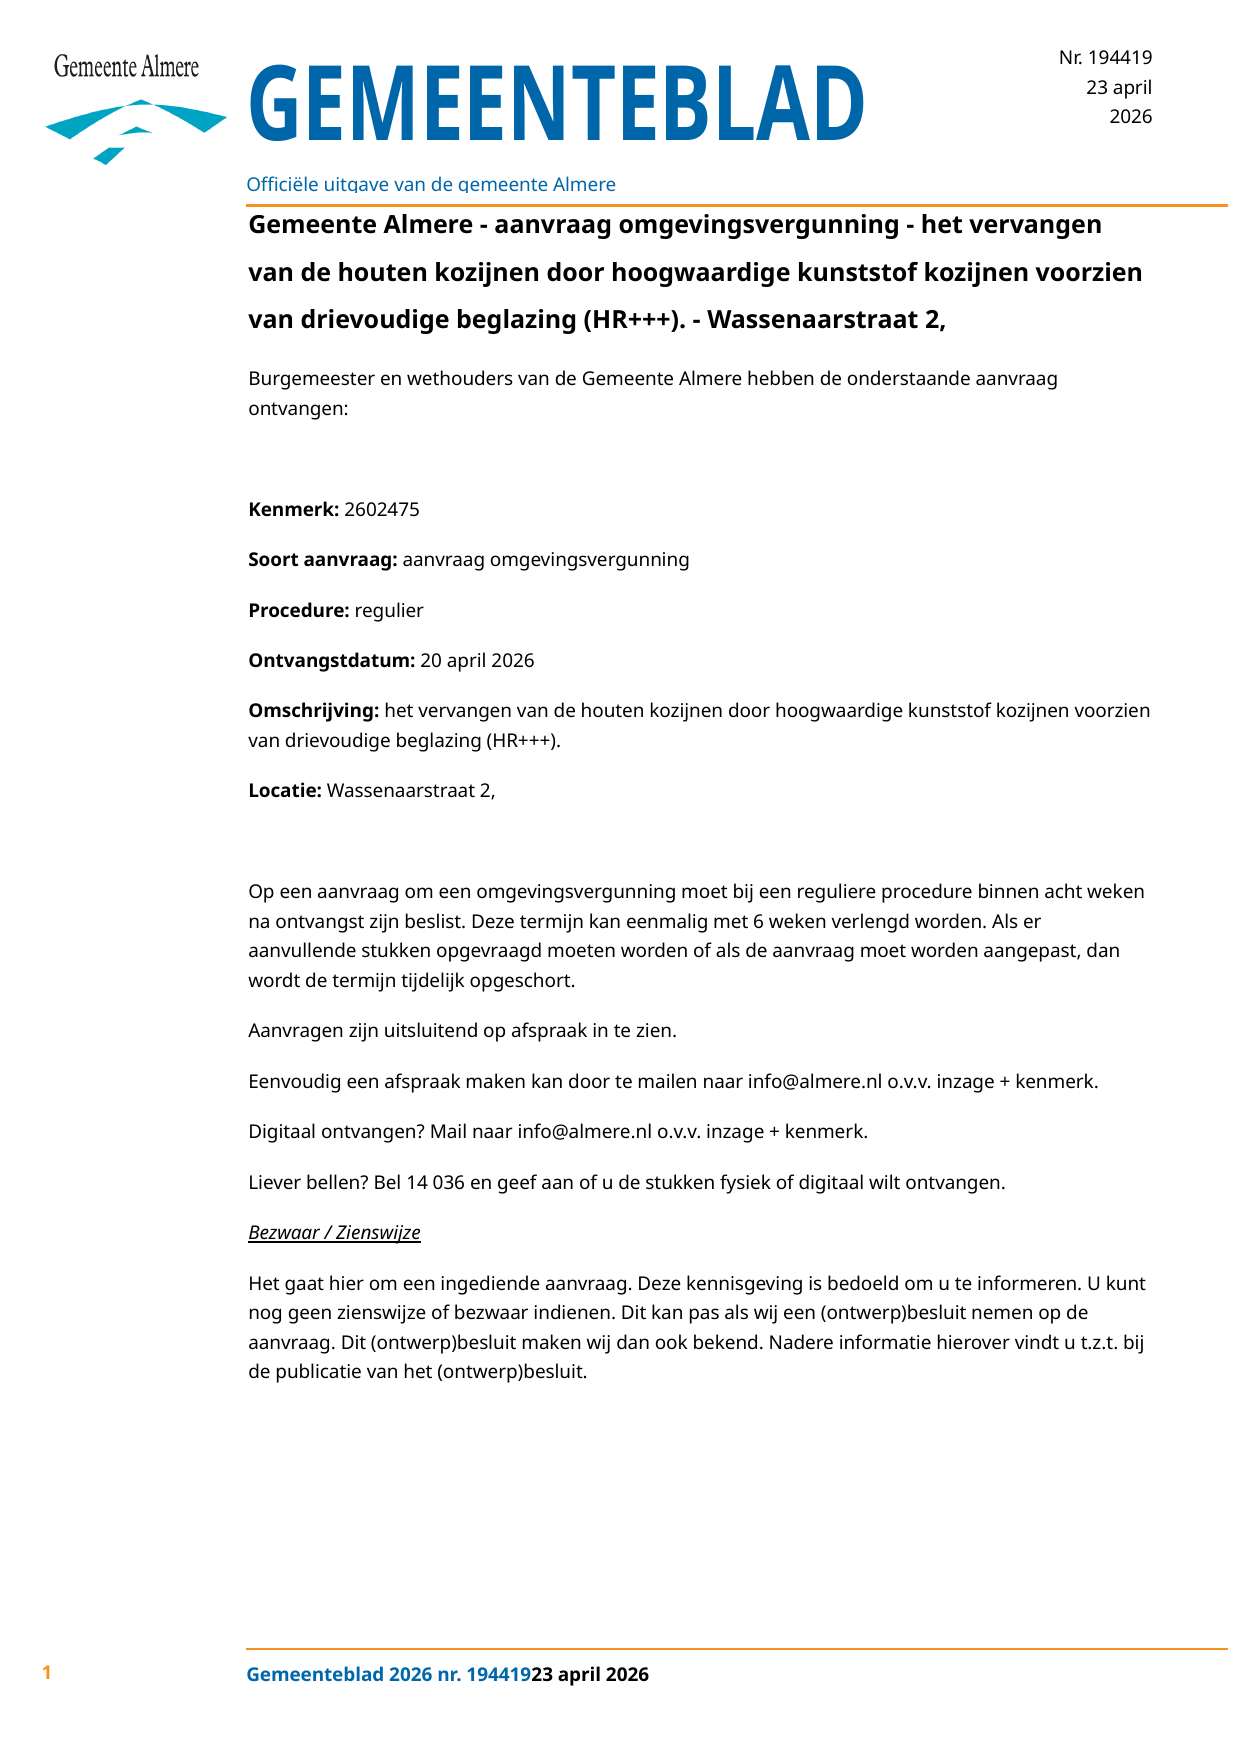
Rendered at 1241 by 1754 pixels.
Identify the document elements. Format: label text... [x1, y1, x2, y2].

text Procedure: regulier [248, 597, 1152, 622]
text Bezwaar / Zienswijze [248, 1219, 1152, 1245]
text Ontvangstdatum: 20 april 2026 [248, 647, 1152, 673]
text Op een aanvraag om een omgevingsvergunning moet bij een reguliere procedure binnen acht weken na ontvangst zijn beslist. Deze termijn kan eenmalig met 6 weken verlengd worden. Als er aanvullende stukken opgevraagd moeten worden of als de aanvraag moet worden aangepast, dan wordt de termijn tijdelijk opgeschort. [248, 878, 1152, 993]
text Soort aanvraag: aanvraag omgevingsvergunning [248, 546, 1152, 572]
text Eenvoudig een afspraak maken kan door te mailen naar info@almere.nl o.v.v. inzage + kenmerk. [248, 1068, 1152, 1094]
text Liever bellen? Bel 14 036 en geef aan of u de stukken fysiek of digitaal wilt ontvangen. [248, 1169, 1152, 1194]
text Locatie: Wassenaarstraat 2, [248, 778, 1152, 803]
picture [41, 47, 231, 172]
text Digitaal ontvangen? Mail naar info@almere.nl o.v.v. inzage + kenmerk. [248, 1118, 1152, 1144]
text Aanvragen zijn uitsluitend op afspraak in te zien. [248, 1018, 1152, 1043]
text Omschrijving: het vervangen van de houten kozijnen door hoogwaardige kunststof kozijnen voorzien van drievoudige beglazing (HR+++). [248, 698, 1152, 753]
text Burgemeester en wethouders van de Gemeente Almere hebben de onderstaande aanvraag ontvangen: [248, 366, 1152, 421]
text Gemeente Almere - aanvraag omgevingsvergunning - het vervangen van de houten kozijnen door hoogwaardige kunststof kozijnen voorzien van drievoudige beglazing (HR+++). - Wassenaarstraat 2, [248, 207, 1152, 336]
text Kenmerk: 2602475 [248, 496, 1152, 522]
text Het gaat hier om een ingediende aanvraag. Deze kennisgeving is bedoeld om u te informeren. U kunt nog geen zienswijze of bezwaar indienen. Dit kan pas als wij een (ontwerp)besluit nemen op de aanvraag. Dit (ontwerp)besluit maken wij dan ook bekend. Nadere informatie hierover vindt u t.z.t. bij de publicatie van het (ontwerp)besluit. [248, 1270, 1152, 1384]
